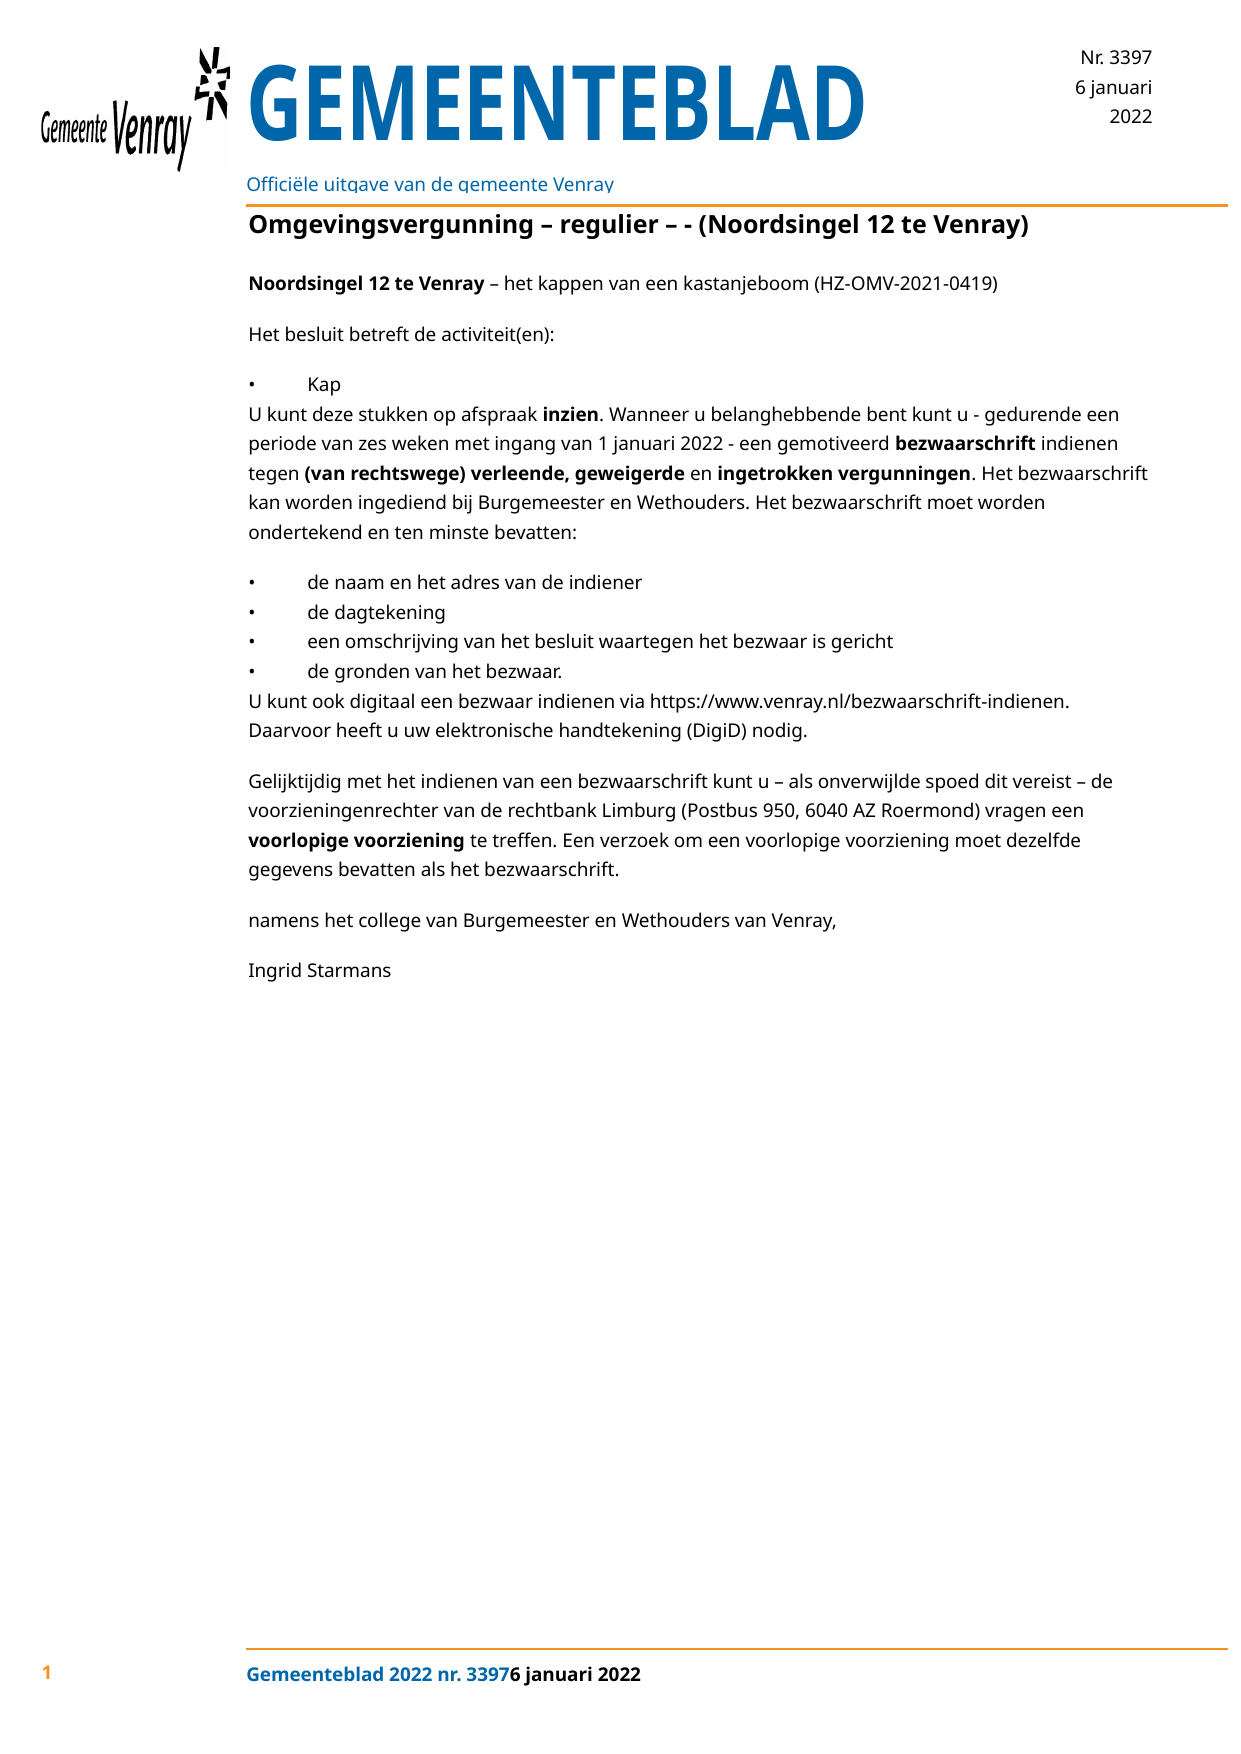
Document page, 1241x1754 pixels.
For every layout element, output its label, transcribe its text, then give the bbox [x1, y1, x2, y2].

list Kap [248, 371, 1152, 397]
text U kunt ook digitaal een bezwaar indienen via https://www.venray.nl/bezwaarschrift-indienen. Daarvoor heeft u uw elektronische handtekening (DigiD) nodig. [248, 688, 1152, 743]
text Het besluit betreft de activiteit(en): [248, 321, 1152, 346]
text U kunt deze stukken op afspraak inzien. Wanneer u belanghebbende bent kunt u - gedurende een periode van zes weken met ingang van 1 januari 2022 - een gemotiveerd bezwaarschrift indienen tegen (van rechtswege) verleende, geweigerde en ingetrokken vergunningen. Het bezwaarschrift kan worden ingediend bij Burgemeester en Wethouders. Het bezwaarschrift moet worden ondertekend en ten minste bevatten: [248, 401, 1152, 545]
text Noordsingel 12 te Venray – het kappen van een kastanjeboom (HZ-OMV-2021-0419) [248, 270, 1152, 296]
text Omgevingsvergunning – regulier – - (Noordsingel 12 te Venray) [248, 207, 1152, 241]
text namens het college van Burgemeester en Wethouders van Venray, [248, 907, 1152, 933]
list de gronden van het bezwaar. [248, 658, 1152, 684]
list de naam en het adres van de indiener [248, 569, 1152, 595]
picture [41, 47, 231, 172]
text Ingrid Starmans [248, 957, 1152, 983]
list de dagtekening [248, 599, 1152, 625]
list een omschrijving van het besluit waartegen het bezwaar is gericht [248, 629, 1152, 654]
text Gelijktijdig met het indienen van een bezwaarschrift kunt u – als onverwijlde spoed dit vereist – de voorzieningenrechter van de rechtbank Limburg (Postbus 950, 6040 AZ Roermond) vragen een voorlopige voorziening te treffen. Een verzoek om een voorlopige voorziening moet dezelfde gegevens bevatten als het bezwaarschrift. [248, 768, 1152, 882]
